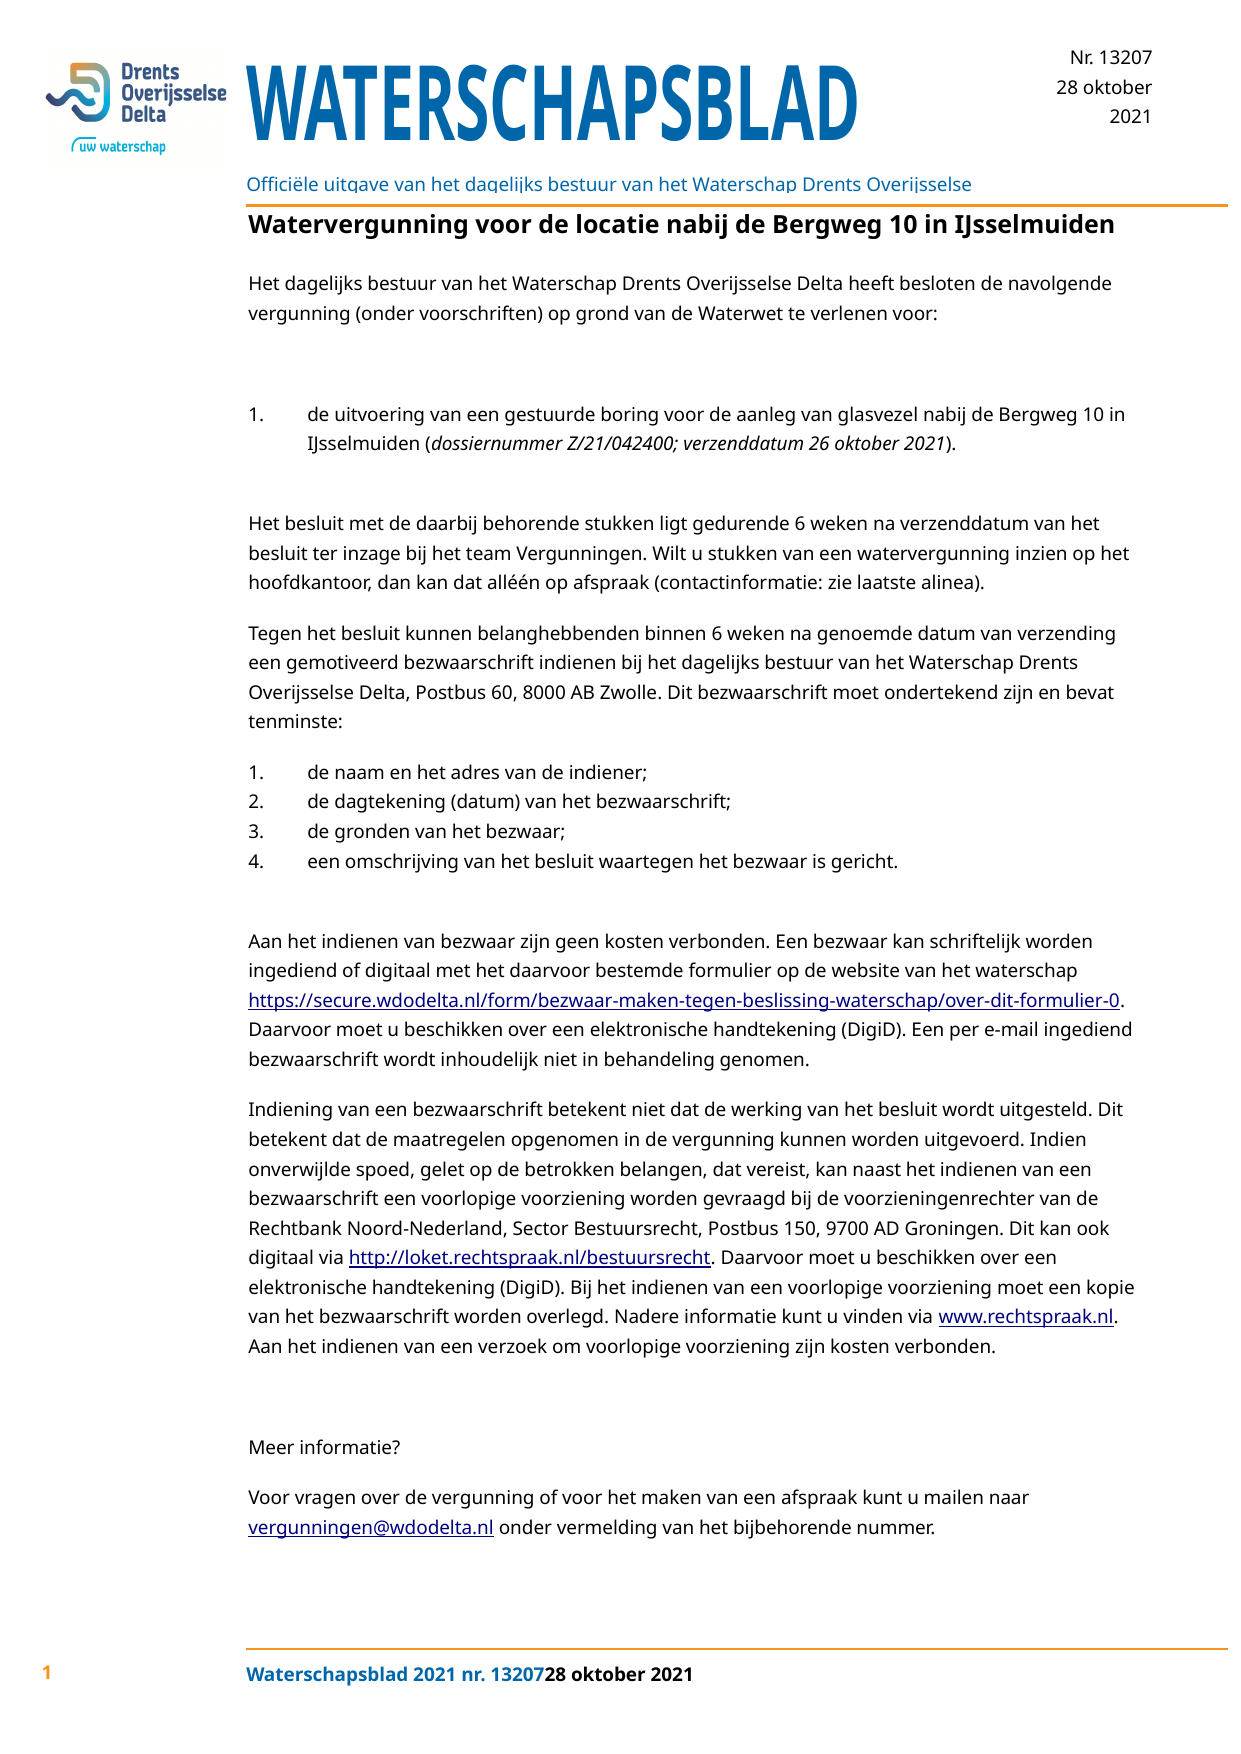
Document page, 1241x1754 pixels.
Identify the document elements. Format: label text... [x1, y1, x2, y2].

text Watervergunning voor de locatie nabij de Bergweg 10 in IJsselmuiden [248, 207, 1152, 241]
text Meer informatie? [248, 1434, 1152, 1460]
text Voor vragen over de vergunning of voor het maken van een afspraak kunt u mailen naar vergunningen@wdodelta.nl onder vermelding van het bijbehorende nummer. [248, 1484, 1152, 1540]
list een omschrijving van het besluit waartegen het bezwaar is gericht. [248, 848, 1152, 873]
list de gronden van het bezwaar; [248, 818, 1152, 844]
list de naam en het adres van de indiener; [248, 759, 1152, 785]
picture [41, 47, 231, 172]
text Indiening van een bezwaarschrift betekent niet dat de werking van het besluit wordt uitgesteld. Dit betekent dat de maatregelen opgenomen in de vergunning kunnen worden uitgevoerd. Indien onverwijlde spoed, gelet op de betrokken belangen, dat vereist, kan naast het indienen van een bezwaarschrift een voorlopige voorziening worden gevraagd bij de voorzieningenrechter van de Rechtbank Noord-Nederland, Sector Bestuursrecht, Postbus 150, 9700 AD Groningen. Dit kan ook digitaal via http://loket.rechtspraak.nl/bestuursrecht. Daarvoor moet u beschikken over een elektronische handtekening (DigiD). Bij het indienen van een voorlopige voorziening moet een kopie van het bezwaarschrift worden overlegd. Nadere informatie kunt u vinden via www.rechtspraak.nl. Aan het indienen van een verzoek om voorlopige voorziening zijn kosten verbonden. [248, 1097, 1152, 1359]
text Tegen het besluit kunnen belanghebbenden binnen 6 weken na genoemde datum van verzending een gemotiveerd bezwaarschrift indienen bij het dagelijks bestuur van het Waterschap Drents Overijsselse Delta, Postbus 60, 8000 AB Zwolle. Dit bezwaarschrift moet ondertekend zijn en bevat tenminste: [248, 620, 1152, 734]
list de dagtekening (datum) van het bezwaarschrift; [248, 789, 1152, 814]
text Het dagelijks bestuur van het Waterschap Drents Overijsselse Delta heeft besloten de navolgende vergunning (onder voorschriften) op grond van de Waterwet te verlenen voor: [248, 270, 1152, 326]
text Aan het indienen van bezwaar zijn geen kosten verbonden. Een bezwaar kan schriftelijk worden ingediend of digitaal met het daarvoor bestemde formulier op de website van het waterschap https://secure.wdodelta.nl/form/bezwaar-maken-tegen-beslissing-waterschap/over-dit-formulier-0. Daarvoor moet u beschikken over een elektronische handtekening (DigiD). Een per e-mail ingediend bezwaarschrift wordt inhoudelijk niet in behandeling genomen. [248, 928, 1152, 1072]
list de uitvoering van een gestuurde boring voor de aanleg van glasvezel nabij de Bergweg 10 in IJsselmuiden (dossiernummer Z/21/042400; verzenddatum 26 oktober 2021). [248, 401, 1152, 456]
text Het besluit met de daarbij behorende stukken ligt gedurende 6 weken na verzenddatum van het besluit ter inzage bij het team Vergunningen. Wilt u stukken van een watervergunning inzien op het hoofdkantoor, dan kan dat alléén op afspraak (contactinformatie: zie laatste alinea). [248, 510, 1152, 595]
